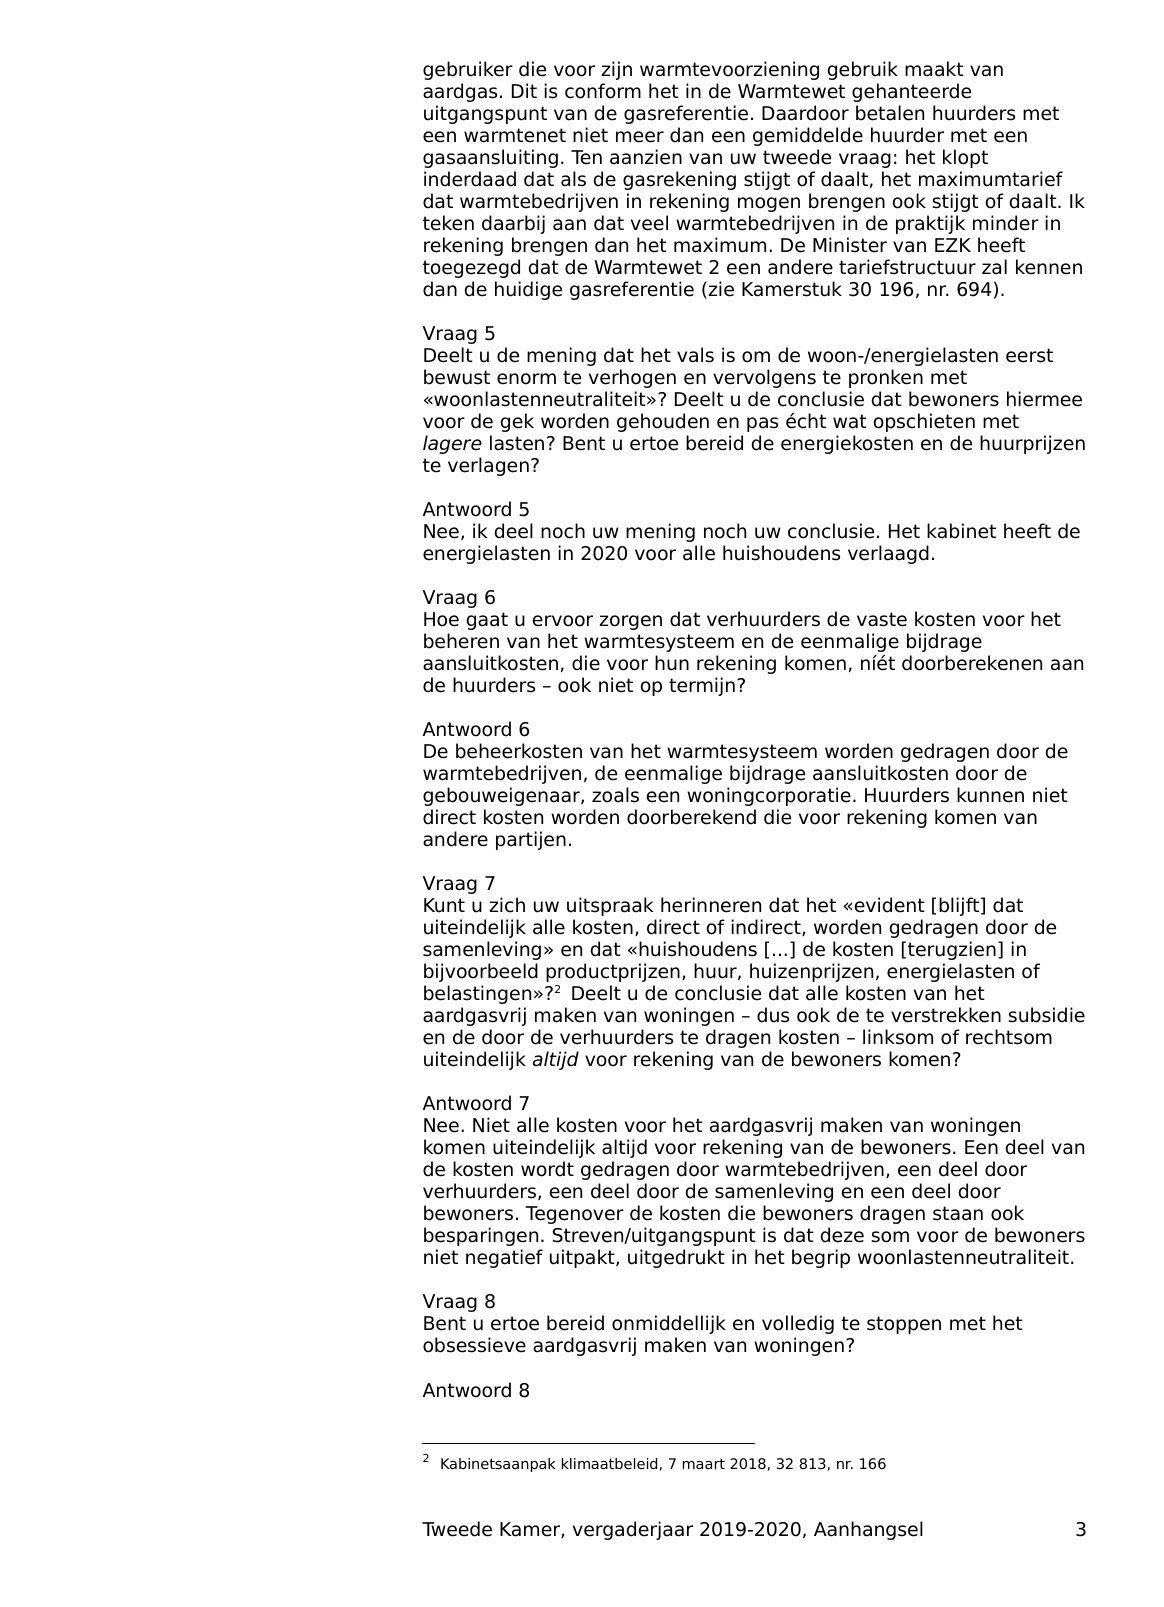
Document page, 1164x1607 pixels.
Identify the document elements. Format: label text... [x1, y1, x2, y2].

text Kabinetsaanpak klimaatbeleid, 7 maart 2018, 32 813, nr. 166 [422, 1452, 1087, 1474]
text Antwoord 7 [422, 1093, 1087, 1115]
text Vraag 8 [422, 1291, 1087, 1313]
text Vraag 5 [422, 323, 1087, 345]
text Deelt u de mening dat het vals is om de woon-/energielasten eerst bewust enorm te verhogen en vervolgens te pronken met «woonlastenneutraliteit»? Deelt u de conclusie dat bewoners hiermee voor de gek worden gehouden en pas écht wat opschieten met lagere lasten? Bent u ertoe bereid de energiekosten en de huurprijzen te verlagen? [422, 345, 1087, 477]
text Antwoord 8 [422, 1379, 1087, 1401]
text Bent u ertoe bereid onmiddellijk en volledig te stoppen met het obsessieve aardgasvrij maken van woningen? [422, 1313, 1087, 1357]
text De beheerkosten van het warmtesysteem worden gedragen door de warmtebedrijven, de eenmalige bijdrage aansluitkosten door de gebouweigenaar, zoals een woningcorporatie. Huurders kunnen niet direct kosten worden doorberekend die voor rekening komen van andere partijen. [422, 741, 1087, 851]
text Vraag 6 [422, 587, 1087, 609]
text Nee, ik deel noch uw mening noch uw conclusie. Het kabinet heeft de energielasten in 2020 voor alle huishoudens verlaagd. [422, 521, 1087, 565]
text Nee. Niet alle kosten voor het aardgasvrij maken van woningen komen uiteindelijk altijd voor rekening van de bewoners. Een deel van de kosten wordt gedragen door warmtebedrijven, een deel door verhuurders, een deel door de samenleving en een deel door bewoners. Tegenover de kosten die bewoners dragen staan ook besparingen. Streven/uitgangspunt is dat deze som voor de bewoners niet negatief uitpakt, uitgedrukt in het begrip woonlastenneutraliteit. [422, 1115, 1087, 1269]
text gebruiker die voor zijn warmtevoorziening gebruik maakt van aardgas. Dit is conform het in de Warmtewet gehanteerde uitgangspunt van de gasreferentie. Daardoor betalen huurders met een warmtenet niet meer dan een gemiddelde huurder met een gasaansluiting. Ten aanzien van uw tweede vraag: het klopt inderdaad dat als de gasrekening stijgt of daalt, het maximumtarief dat warmtebedrijven in rekening mogen brengen ook stijgt of daalt. Ik teken daarbij aan dat veel warmtebedrijven in de praktijk minder in rekening brengen dan het maximum. De Minister van EZK heeft toegezegd dat de Warmtewet 2 een andere tariefstructuur zal kennen dan de huidige gasreferentie (zie Kamerstuk 30 196, nr. 694). [422, 59, 1087, 301]
text Vraag 7 [422, 873, 1087, 895]
text Hoe gaat u ervoor zorgen dat verhuurders de vaste kosten voor het beheren van het warmtesysteem en de eenmalige bijdrage aansluitkosten, die voor hun rekening komen, níét doorberekenen aan de huurders – ook niet op termijn? [422, 609, 1087, 697]
text Antwoord 6 [422, 719, 1087, 741]
text Antwoord 5 [422, 499, 1087, 521]
text Kunt u zich uw uitspraak herinneren dat het «evident [blijft] dat uiteindelijk alle kosten, direct of indirect, worden gedragen door de samenleving» en dat «huishoudens [...] de kosten [terugzien] in bijvoorbeeld productprijzen, huur, huizenprijzen, energielasten of belastingen»? Deelt u de conclusie dat alle kosten van het aardgasvrij maken van woningen – dus ook de te verstrekken subsidie en de door de verhuurders te dragen kosten – linksom of rechtsom uiteindelijk altijd voor rekening van de bewoners komen? [422, 895, 1087, 1071]
